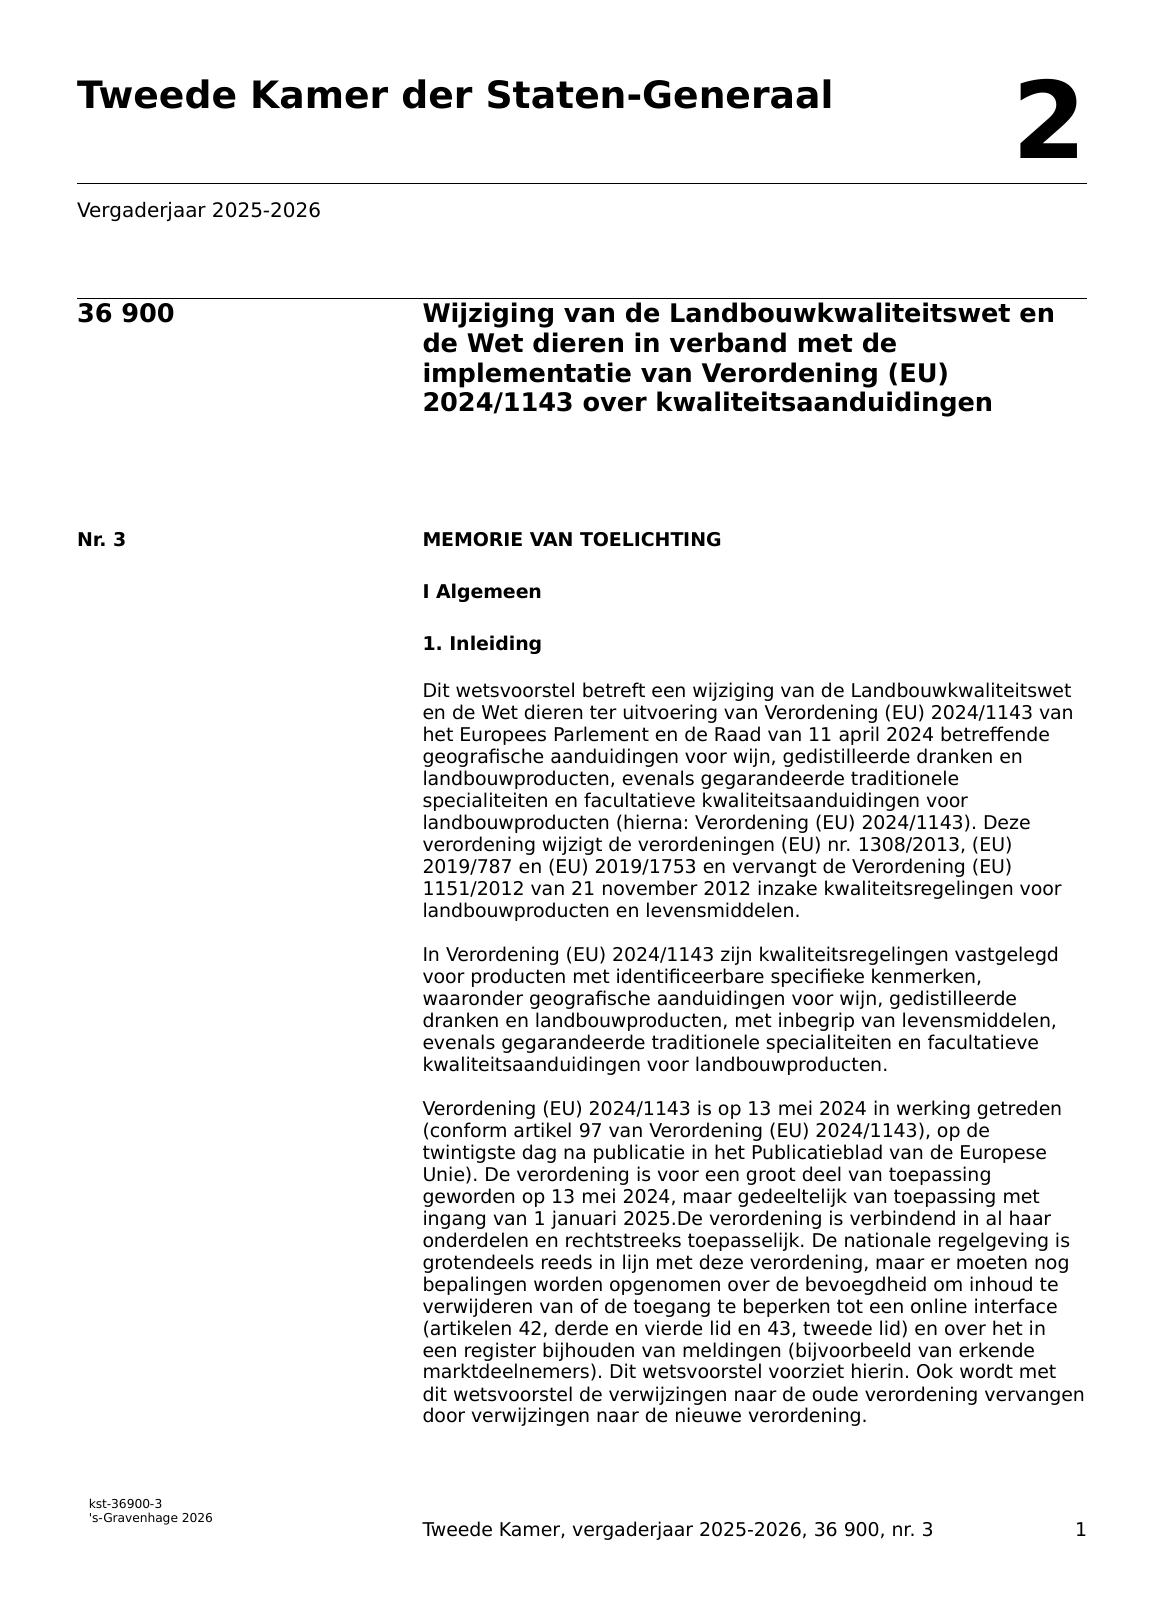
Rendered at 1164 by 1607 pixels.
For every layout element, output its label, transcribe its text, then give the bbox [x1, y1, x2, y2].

table_cell Vergaderjaar 2025-2026 [77, 184, 1087, 298]
text kst-36900-3 [88, 1497, 323, 1511]
subtitle 36 900 Wijziging van de Landbouwkwaliteitswet en de Wet dieren in verband met de implementatie van Verordening (EU) 2024/1143 over kwaliteitsaanduidingen [77, 299, 1087, 418]
text Verordening (EU) 2024/1143 is op 13 mei 2024 in werking getreden (conform artikel 97 van Verordening (EU) 2024/1143), op de twintigste dag na publicatie in het Publicatieblad van de Europese Unie). De verordening is voor een groot deel van toepassing geworden op 13 mei 2024, maar gedeeltelijk van toepassing met ingang van 1 januari 2025.De verordening is verbindend in al haar onderdelen en rechtstreeks toepasselijk. De nationale regelgeving is grotendeels reeds in lijn met deze verordening, maar er moeten nog bepalingen worden opgenomen over de bevoegdheid om inhoud te verwijderen van of de toegang te beperken tot een online interface (artikelen 42, derde en vierde lid en 43, tweede lid) en over het in een register bijhouden van meldingen (bijvoorbeeld van erkende marktdeelnemers). Dit wetsvoorstel voorziet hierin. Ook wordt met dit wetsvoorstel de verwijzingen naar de oude verordening vervangen door verwijzingen naar de nieuwe verordening. [422, 1098, 1087, 1427]
text 's-Gravenhage 2026 [88, 1511, 323, 1525]
text Dit wetsvoorstel betreft een wijziging van de Landbouwkwaliteitswet en de Wet dieren ter uitvoering van Verordening (EU) 2024/1143 van het Europees Parlement en de Raad van 11 april 2024 betreffende geografische aanduidingen voor wijn, gedistilleerde dranken en landbouwproducten, evenals gegarandeerde traditionele specialiteiten en facultatieve kwaliteitsaanduidingen voor landbouwproducten (hierna: Verordening (EU) 2024/1143). Deze verordening wijzigt de verordeningen (EU) nr. 1308/2013, (EU) 2019/787 en (EU) 2019/1753 en vervangt de Verordening (EU) 1151/2012 van 21 november 2012 inzake kwaliteitsregelingen voor landbouwproducten en levensmiddelen. [422, 680, 1087, 921]
table_header Tweede Kamer der Staten-Generaal [77, 59, 886, 183]
subtitle 1. Inleiding [422, 633, 1087, 655]
subtitle Nr. 3 MEMORIE VAN TOELICHTING [77, 529, 1087, 551]
table_header 2 [886, 59, 1087, 183]
text In Verordening (EU) 2024/1143 zijn kwaliteitsregelingen vastgelegd voor producten met identificeerbare specifieke kenmerken, waaronder geografische aanduidingen voor wijn, gedistilleerde dranken en landbouwproducten, met inbegrip van levensmiddelen, evenals gegarandeerde traditionele specialiteiten en facultatieve kwaliteitsaanduidingen voor landbouwproducten. [422, 944, 1087, 1076]
subtitle I Algemeen [422, 581, 1087, 603]
